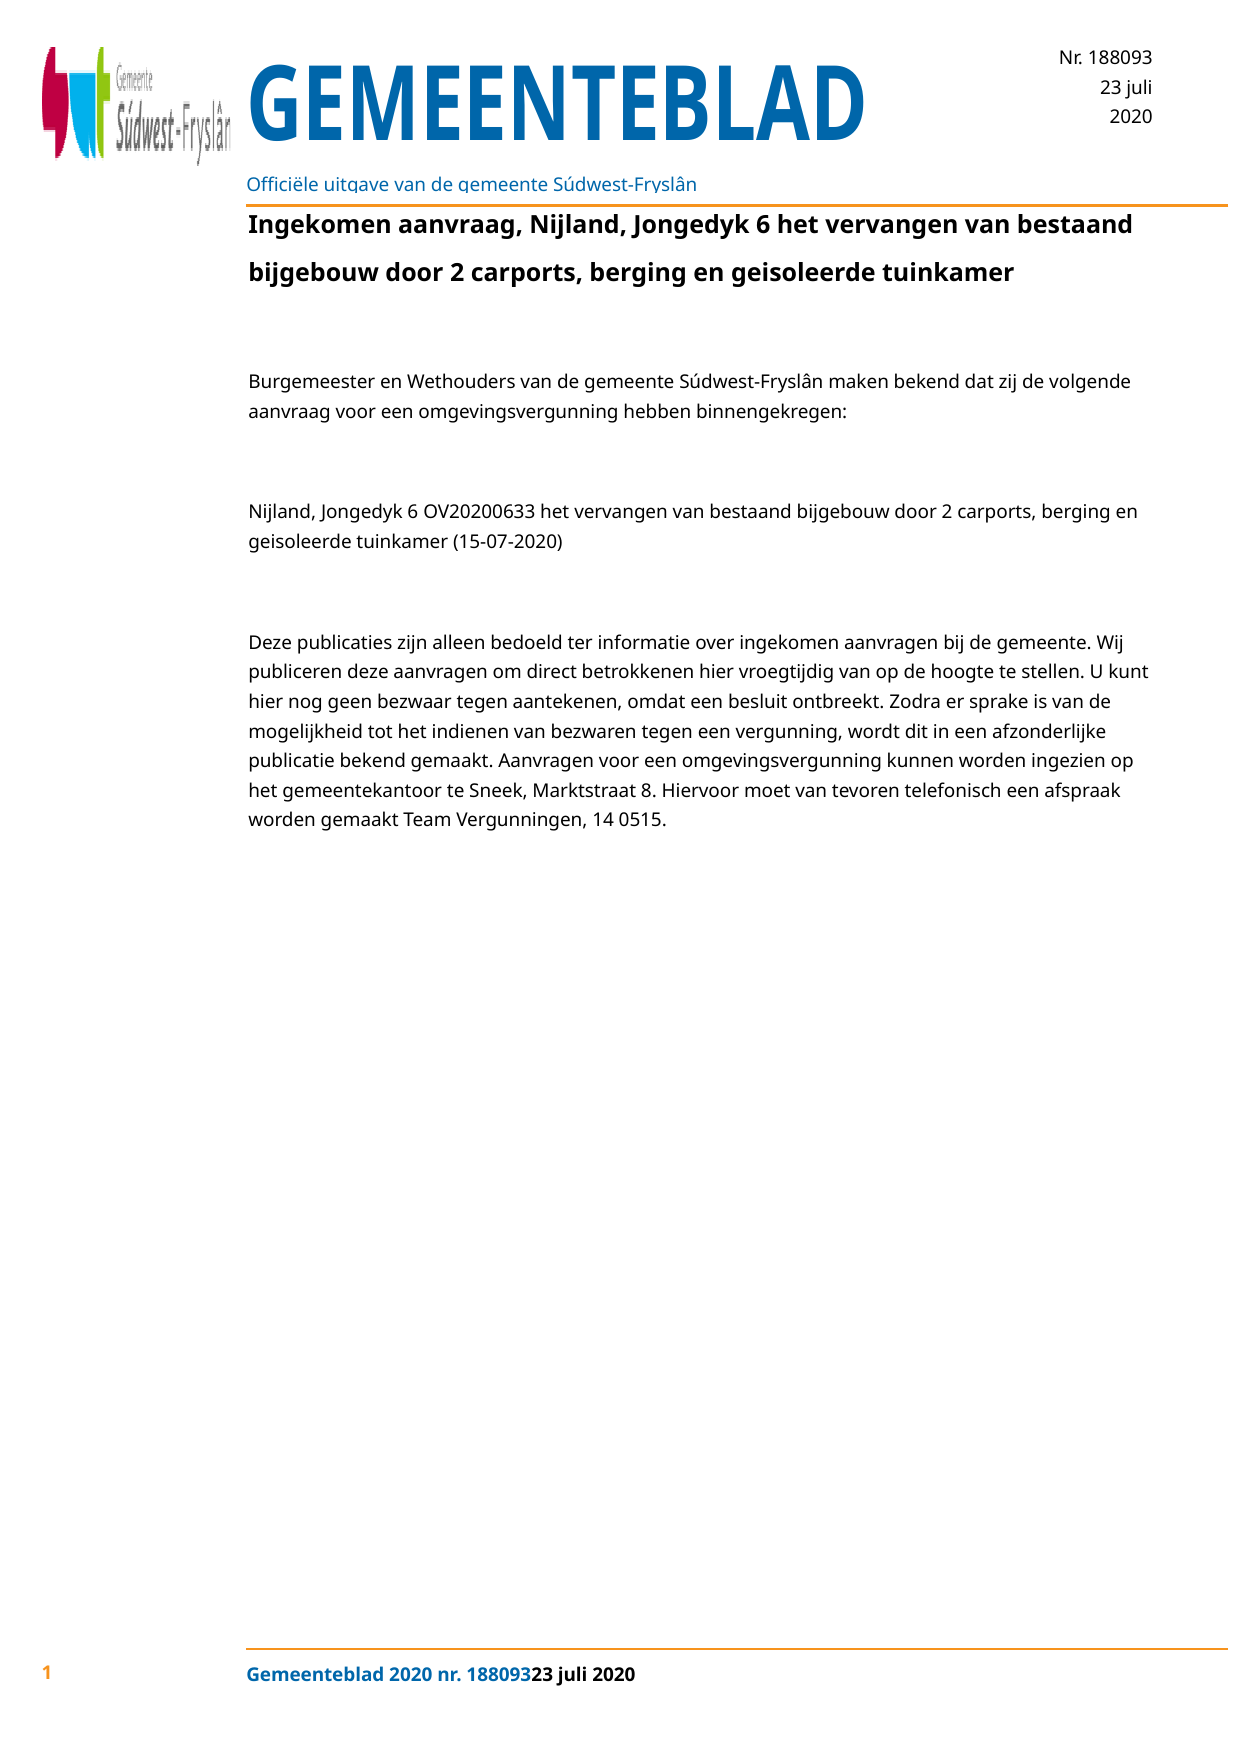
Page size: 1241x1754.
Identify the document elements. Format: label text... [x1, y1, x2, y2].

text Deze publicaties zijn alleen bedoeld ter informatie over ingekomen aanvragen bij de gemeente. Wij publiceren deze aanvragen om direct betrokkenen hier vroegtijdig van op de hoogte te stellen. U kunt hier nog geen bezwaar tegen aantekenen, omdat een besluit ontbreekt. Zodra er sprake is van de mogelijkheid tot het indienen van bezwaren tegen een vergunning, wordt dit in een afzonderlijke publicatie bekend gemaakt. Aanvragen voor een omgevingsvergunning kunnen worden ingezien op het gemeentekantoor te Sneek, Marktstraat 8. Hiervoor moet van tevoren telefonisch een afspraak worden gemaakt Team Vergunningen, 14 0515. [248, 629, 1152, 832]
text Ingekomen aanvraag, Nijland, Jongedyk 6 het vervangen van bestaand bijgebouw door 2 carports, berging en geisoleerde tuinkamer [248, 207, 1152, 288]
text Burgemeester en Wethouders van de gemeente Súdwest-Fryslân maken bekend dat zij de volgende aanvraag voor een omgevingsvergunning hebben binnengekregen: [248, 368, 1152, 424]
text Nijland, Jongedyk 6 OV20200633 het vervangen van bestaand bijgebouw door 2 carports, berging en geisoleerde tuinkamer (15-07-2020) [248, 499, 1152, 554]
picture [41, 47, 231, 172]
